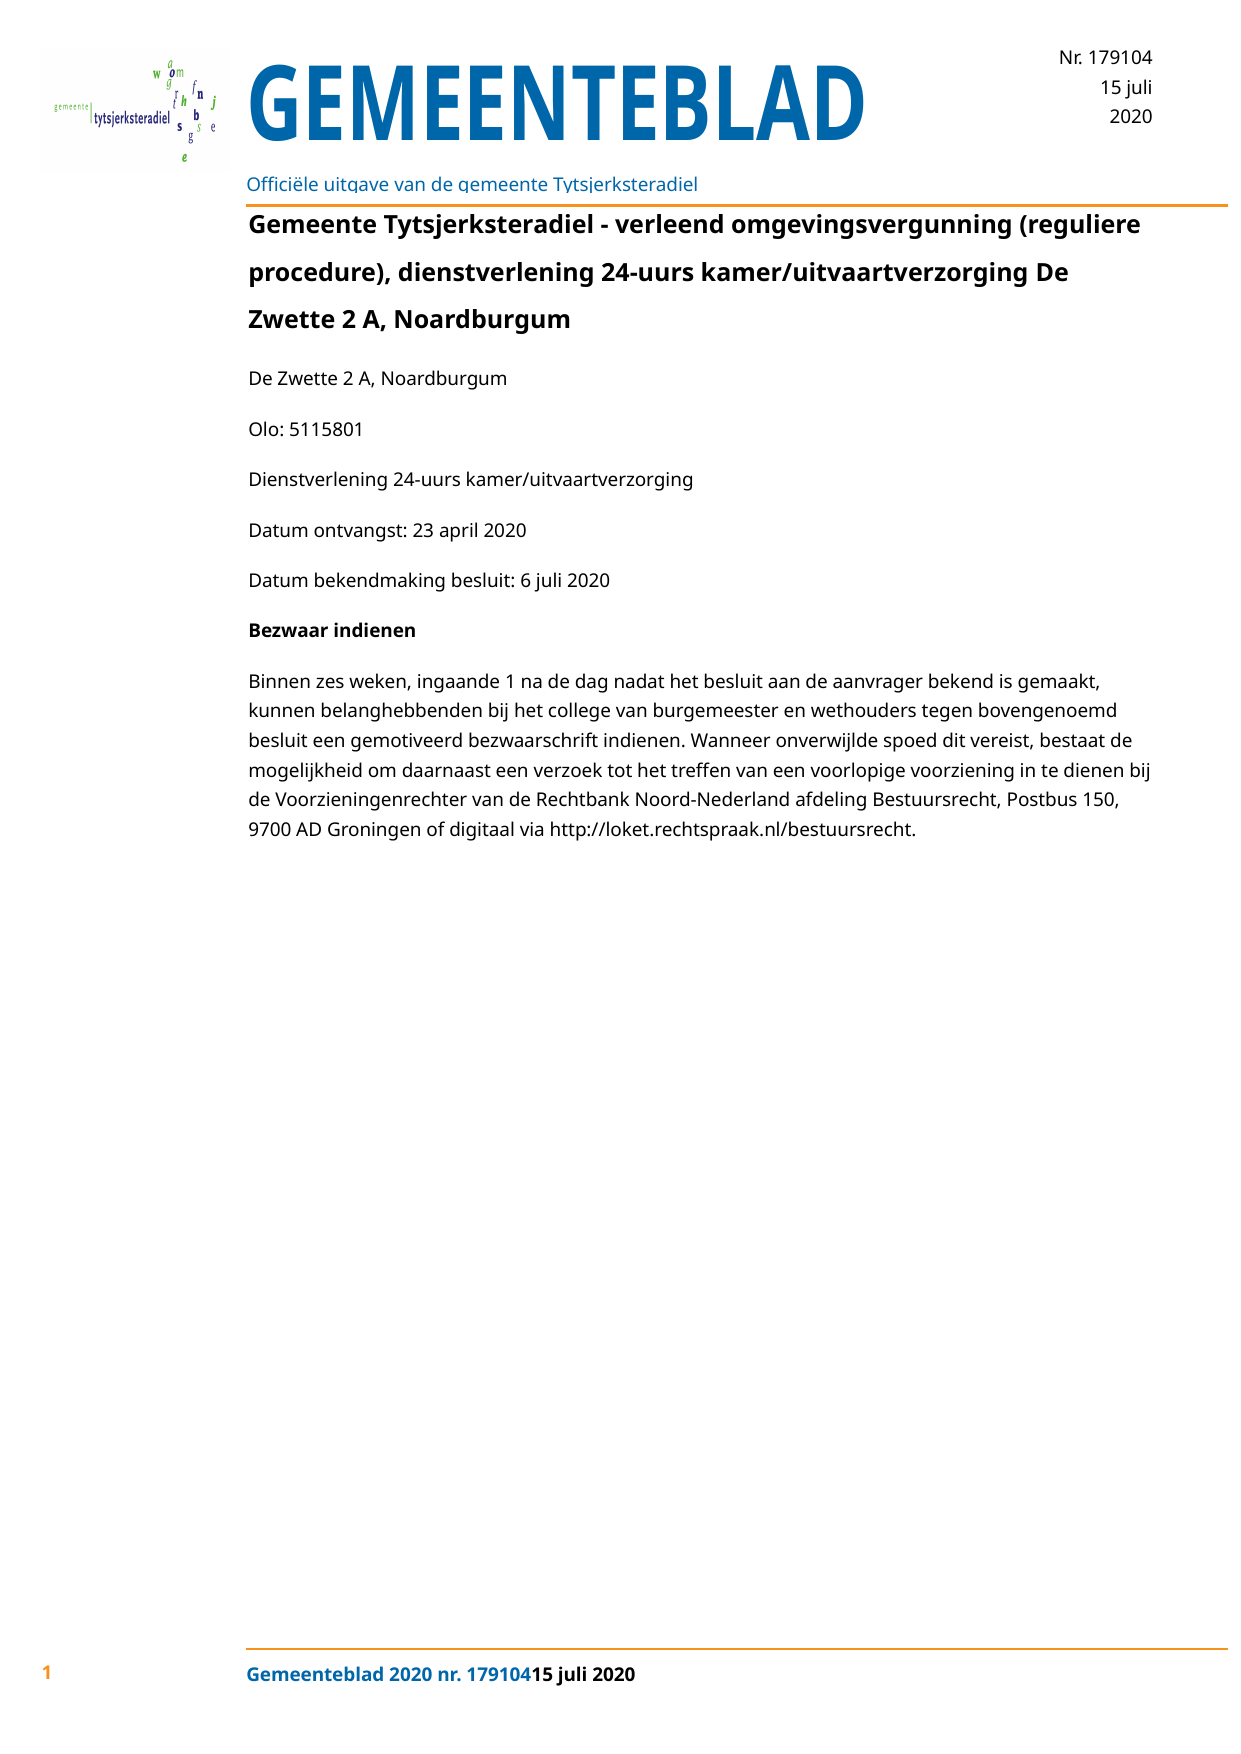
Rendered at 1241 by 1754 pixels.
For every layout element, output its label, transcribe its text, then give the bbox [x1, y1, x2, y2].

text Binnen zes weken, ingaande 1 na de dag nadat het besluit aan de aanvrager bekend is gemaakt, kunnen belanghebbenden bij het college van burgemeester en wethouders tegen bovengenoemd besluit een gemotiveerd bezwaarschrift indienen. Wanneer onverwijlde spoed dit vereist, bestaat de mogelijkheid om daarnaast een verzoek tot het treffen van een voorlopige voorziening in te dienen bij de Voorzieningenrechter van de Rechtbank Noord-Nederland afdeling Bestuursrecht, Postbus 150, 9700 AD Groningen of digitaal via http://loket.rechtspraak.nl/bestuursrecht. [248, 668, 1152, 842]
text Datum ontvangst: 23 april 2020 [248, 517, 1152, 542]
text Gemeente Tytsjerksteradiel - verleend omgevingsvergunning (reguliere procedure), dienstverlening 24-uurs kamer/uitvaartverzorging De Zwette 2 A, Noardburgum [248, 207, 1152, 336]
text Bezwaar indienen [248, 618, 1152, 643]
text Olo: 5115801 [248, 416, 1152, 442]
text Dienstverlening 24-uurs kamer/uitvaartverzorging [248, 466, 1152, 492]
picture [41, 47, 231, 172]
text Datum bekendmaking besluit: 6 juli 2020 [248, 567, 1152, 593]
text De Zwette 2 A, Noardburgum [248, 366, 1152, 391]
